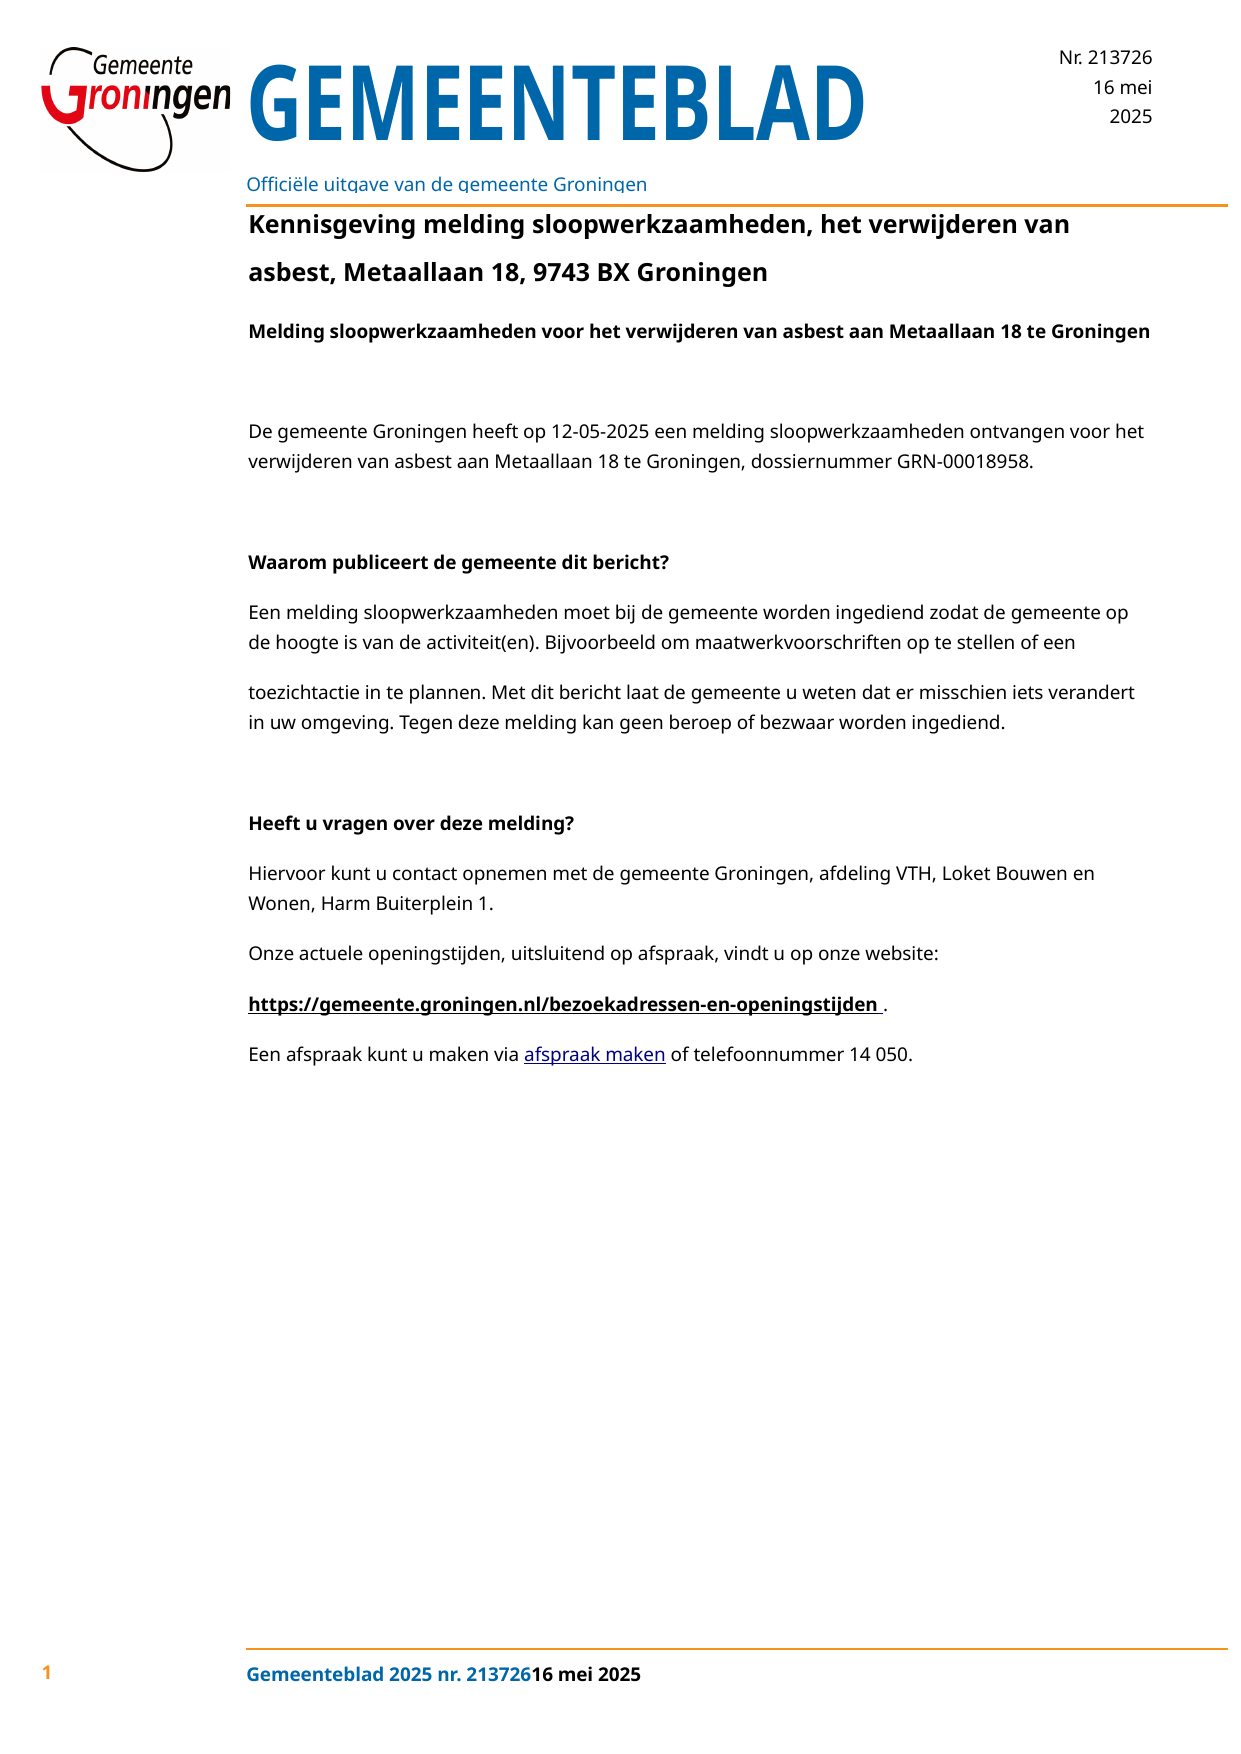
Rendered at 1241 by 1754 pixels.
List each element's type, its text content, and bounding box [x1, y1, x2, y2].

text toezichtactie in te plannen. Met dit bericht laat de gemeente u weten dat er misschien iets verandert in uw omgeving. Tegen deze melding kan geen beroep of bezwaar worden ingediend. [248, 679, 1152, 735]
text Een melding sloopwerkzaamheden moet bij de gemeente worden ingediend zodat de gemeente op de hoogte is van de activiteit(en). Bijvoorbeeld om maatwerkvoorschriften op te stellen of een [248, 599, 1152, 655]
text Kennisgeving melding sloopwerkzaamheden, het verwijderen van asbest, Metaallaan 18, 9743 BX Groningen [248, 207, 1152, 288]
text Melding sloopwerkzaamheden voor het verwijderen van asbest aan Metaallaan 18 te Groningen [248, 318, 1152, 344]
text Heeft u vragen over deze melding? [248, 810, 1152, 836]
text Onze actuele openingstijden, uitsluitend op afspraak, vindt u op onze website: [248, 940, 1152, 966]
text De gemeente Groningen heeft op 12-05-2025 een melding sloopwerkzaamheden ontvangen voor het verwijderen van asbest aan Metaallaan 18 te Groningen, dossiernummer GRN-00018958. [248, 419, 1152, 474]
text Een afspraak kunt u maken via afspraak maken of telefoonnummer 14 050. [248, 1041, 1152, 1067]
text https://gemeente.groningen.nl/bezoekadressen-en-openingstijden . [248, 991, 1152, 1017]
text Waarom publiceert de gemeente dit bericht? [248, 549, 1152, 575]
text Hiervoor kunt u contact opnemen met de gemeente Groningen, afdeling VTH, Loket Bouwen en Wonen, Harm Buiterplein 1. [248, 860, 1152, 916]
picture [41, 47, 231, 172]
